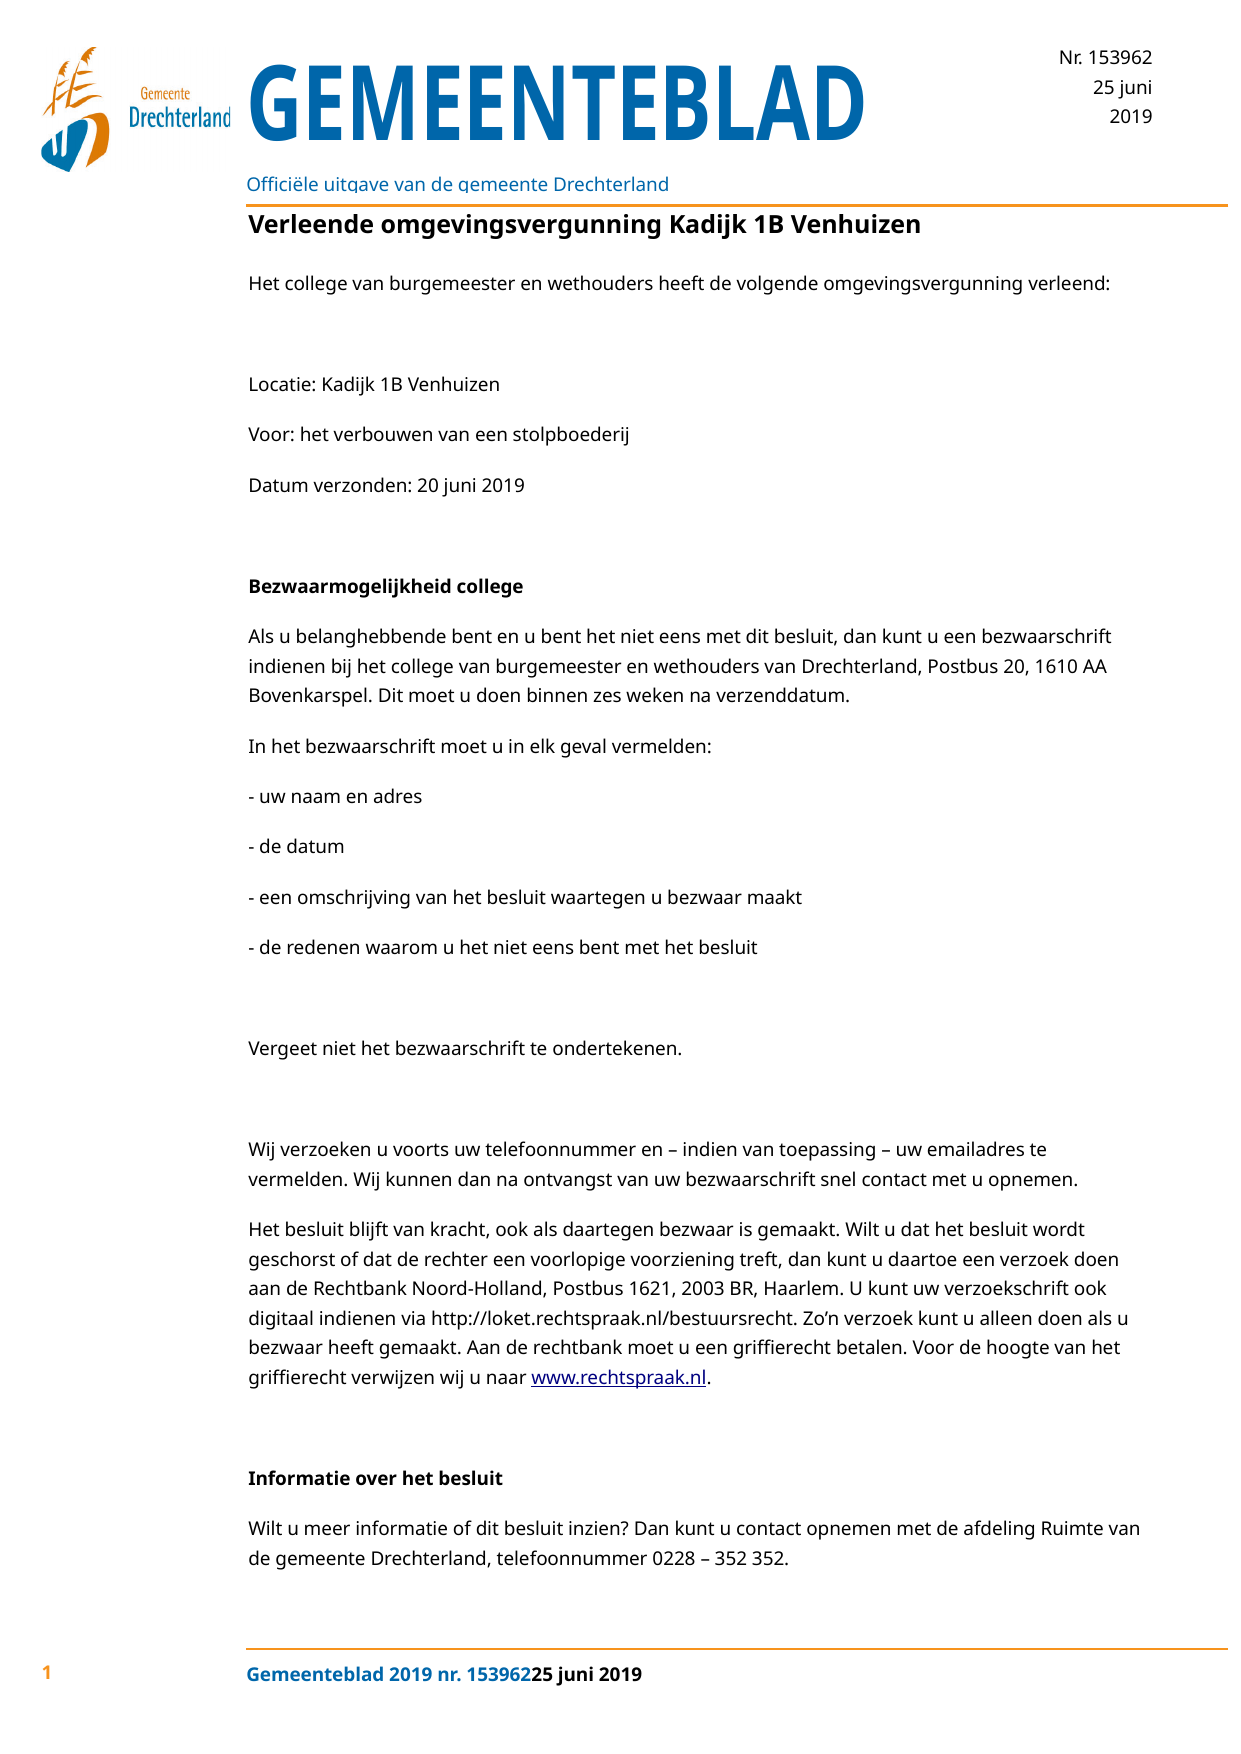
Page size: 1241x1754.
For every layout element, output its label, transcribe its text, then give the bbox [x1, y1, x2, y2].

text - de datum [248, 834, 1152, 859]
text Voor: het verbouwen van een stolpboederij [248, 422, 1152, 447]
text - de redenen waarom u het niet eens bent met het besluit [248, 934, 1152, 960]
text Bezwaarmogelijkheid college [248, 573, 1152, 598]
text - uw naam en adres [248, 783, 1152, 809]
text Informatie over het besluit [248, 1465, 1152, 1491]
text Wij verzoeken u voorts uw telefoonnummer en – indien van toepassing – uw emailadres te vermelden. Wij kunnen dan na ontvangst van uw bezwaarschrift snel contact met u opnemen. [248, 1136, 1152, 1191]
text Als u belanghebbende bent en u bent het niet eens met dit besluit, dan kunt u een bezwaarschrift indienen bij het college van burgemeester en wethouders van Drechterland, Postbus 20, 1610 AA Bovenkarspel. Dit moet u doen binnen zes weken na verzenddatum. [248, 623, 1152, 708]
text In het bezwaarschrift moet u in elk geval vermelden: [248, 733, 1152, 758]
picture [41, 47, 231, 172]
text Locatie: Kadijk 1B Venhuizen [248, 371, 1152, 397]
text Het college van burgemeester en wethouders heeft de volgende omgevingsvergunning verleend: [248, 270, 1152, 296]
text Wilt u meer informatie of dit besluit inzien? Dan kunt u contact opnemen met de afdeling Ruimte van de gemeente Drechterland, telefoonnummer 0228 – 352 352. [248, 1515, 1152, 1571]
text Verleende omgevingsvergunning Kadijk 1B Venhuizen [248, 207, 1152, 241]
text Vergeet niet het bezwaarschrift te ondertekenen. [248, 1035, 1152, 1061]
text - een omschrijving van het besluit waartegen u bezwaar maakt [248, 884, 1152, 910]
picture [41, 158, 64, 172]
picture [226, 115, 231, 124]
text Datum verzonden: 20 juni 2019 [248, 472, 1152, 498]
text Het besluit blijft van kracht, ook als daartegen bezwaar is gemaakt. Wilt u dat het besluit wordt geschorst of dat de rechter een voorlopige voorziening treft, dan kunt u daartoe een verzoek doen aan de Rechtbank Noord-Holland, Postbus 1621, 2003 BR, Haarlem. U kunt uw verzoekschrift ook digitaal indienen via http://loket.rechtspraak.nl/bestuursrecht. Zo’n verzoek kunt u alleen doen als u bezwaar heeft gemaakt. Aan de rechtbank moet u een griffierecht betalen. Voor de hoogte van het griffierecht verwijzen wij u naar www.rechtspraak.nl. [248, 1216, 1152, 1390]
